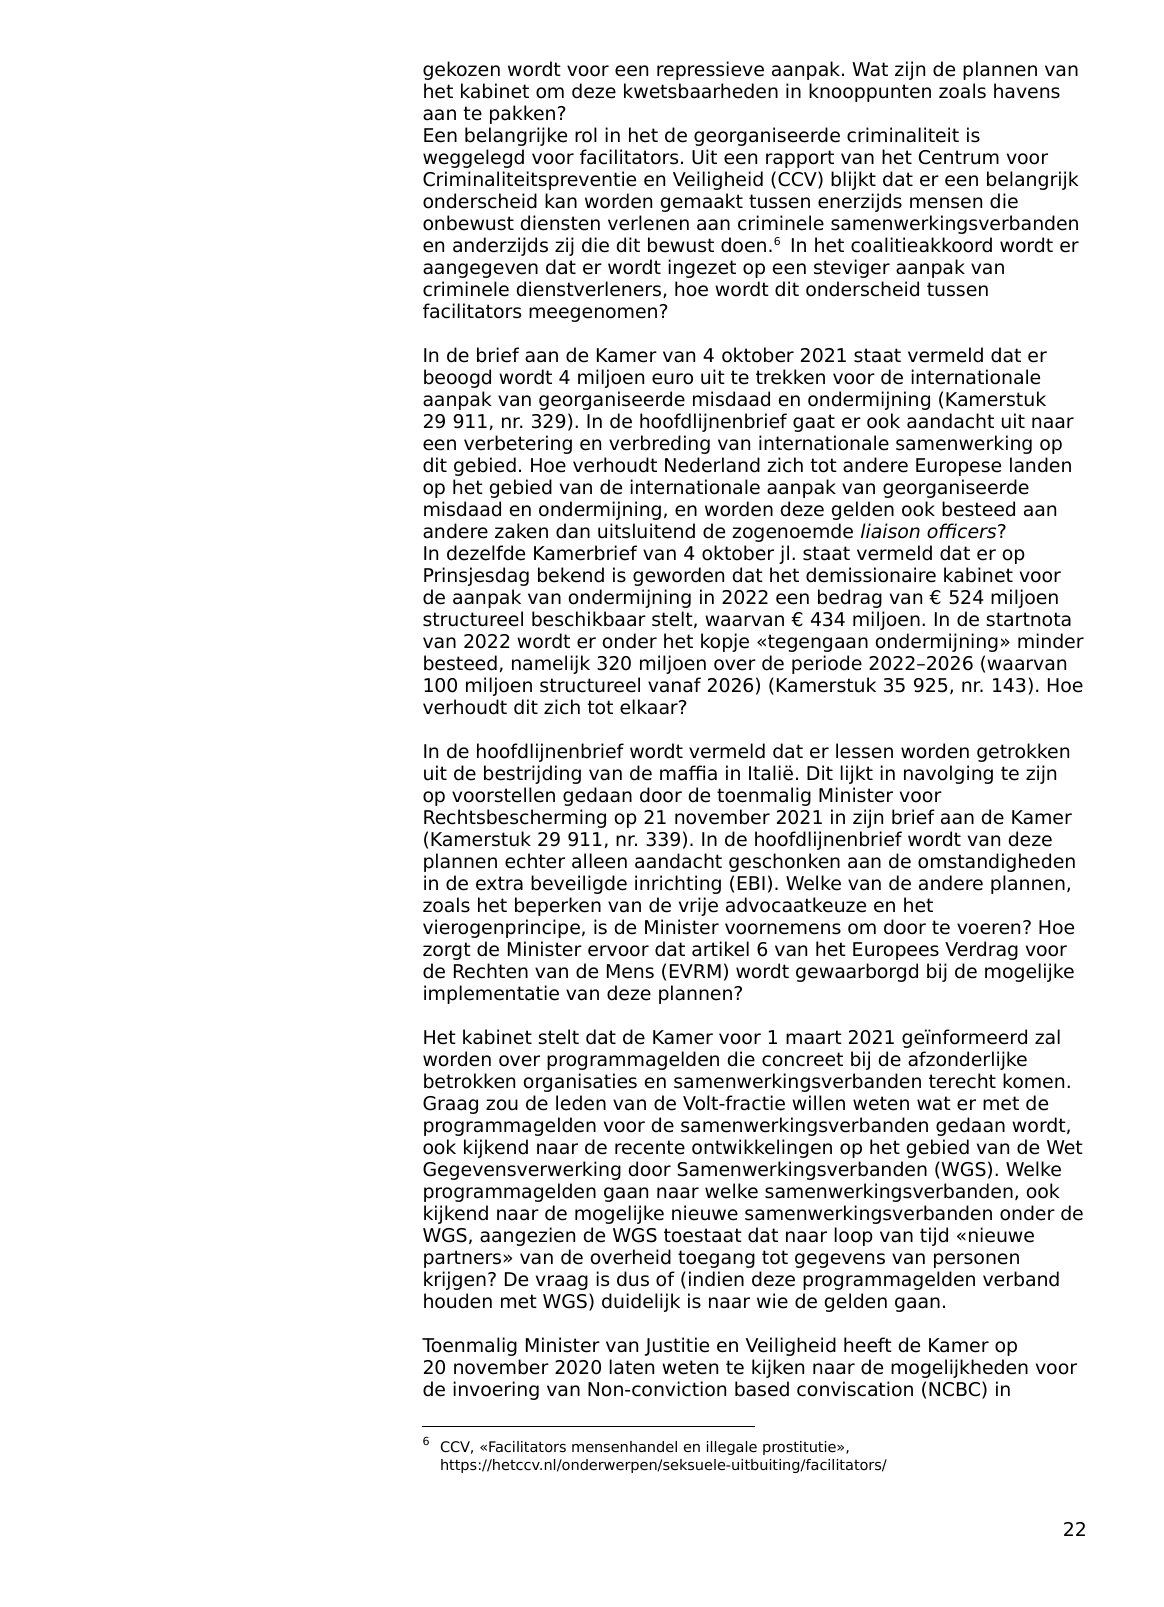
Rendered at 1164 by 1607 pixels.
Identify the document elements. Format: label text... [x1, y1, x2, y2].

text In de brief aan de Kamer van 4 oktober 2021 staat vermeld dat er beoogd wordt 4 miljoen euro uit te trekken voor de internationale aanpak van georganiseerde misdaad en ondermijning (Kamerstuk 29 911, nr. 329). In de hoofdlijnenbrief gaat er ook aandacht uit naar een verbetering en verbreding van internationale samenwerking op dit gebied. Hoe verhoudt Nederland zich tot andere Europese landen op het gebied van de internationale aanpak van georganiseerde misdaad en ondermijning, en worden deze gelden ook besteed aan andere zaken dan uitsluitend de zogenoemde liaison officers? [422, 345, 1087, 543]
text Toenmalig Minister van Justitie en Veiligheid heeft de Kamer op 20 november 2020 laten weten te kijken naar de mogelijkheden voor de invoering van Non-conviction based conviscation (NCBC) in [422, 1335, 1087, 1401]
text gekozen wordt voor een repressieve aanpak. Wat zijn de plannen van het kabinet om deze kwetsbaarheden in knooppunten zoals havens aan te pakken? [422, 59, 1087, 125]
text In de hoofdlijnenbrief wordt vermeld dat er lessen worden getrokken uit de bestrijding van de maffia in Italië. Dit lijkt in navolging te zijn op voorstellen gedaan door de toenmalig Minister voor Rechtsbescherming op 21 november 2021 in zijn brief aan de Kamer (Kamerstuk 29 911, nr. 339). In de hoofdlijnenbrief wordt van deze plannen echter alleen aandacht geschonken aan de omstandigheden in de extra beveiligde inrichting (EBI). Welke van de andere plannen, zoals het beperken van de vrije advocaatkeuze en het vierogenprincipe, is de Minister voornemens om door te voeren? Hoe zorgt de Minister ervoor dat artikel 6 van het Europees Verdrag voor de Rechten van de Mens (EVRM) wordt gewaarborgd bij de mogelijke implementatie van deze plannen? [422, 741, 1087, 1004]
text In dezelfde Kamerbrief van 4 oktober jl. staat vermeld dat er op Prinsjesdag bekend is geworden dat het demissionaire kabinet voor de aanpak van ondermijning in 2022 een bedrag van € 524 miljoen structureel beschikbaar stelt, waarvan € 434 miljoen. In de startnota van 2022 wordt er onder het kopje «tegengaan ondermijning» minder besteed, namelijk 320 miljoen over de periode 2022–2026 (waarvan 100 miljoen structureel vanaf 2026) (Kamerstuk 35 925, nr. 143). Hoe verhoudt dit zich tot elkaar? [422, 543, 1087, 719]
text Het kabinet stelt dat de Kamer voor 1 maart 2021 geïnformeerd zal worden over programmagelden die concreet bij de afzonderlijke betrokken organisaties en samenwerkingsverbanden terecht komen. Graag zou de leden van de Volt-fractie willen weten wat er met de programmagelden voor de samenwerkingsverbanden gedaan wordt, ook kijkend naar de recente ontwikkelingen op het gebied van de Wet Gegevensverwerking door Samenwerkingsverbanden (WGS). Welke programmagelden gaan naar welke samenwerkingsverbanden, ook kijkend naar de mogelijke nieuwe samenwerkingsverbanden onder de WGS, aangezien de WGS toestaat dat naar loop van tijd «nieuwe partners» van de overheid toegang tot gegevens van personen krijgen? De vraag is dus of (indien deze programmagelden verband houden met WGS) duidelijk is naar wie de gelden gaan. [422, 1027, 1087, 1312]
text CCV, «Facilitators mensenhandel en illegale prostitutie», https://hetccv.nl/onderwerpen/seksuele-uitbuiting/facilitators/ [422, 1435, 1087, 1474]
text Een belangrijke rol in het de georganiseerde criminaliteit is weggelegd voor facilitators. Uit een rapport van het Centrum voor Criminaliteitspreventie en Veiligheid (CCV) blijkt dat er een belangrijk onderscheid kan worden gemaakt tussen enerzijds mensen die onbewust diensten verlenen aan criminele samenwerkingsverbanden en anderzijds zij die dit bewust doen. In het coalitieakkoord wordt er aangegeven dat er wordt ingezet op een steviger aanpak van criminele dienstverleners, hoe wordt dit onderscheid tussen facilitators meegenomen? [422, 125, 1087, 323]
